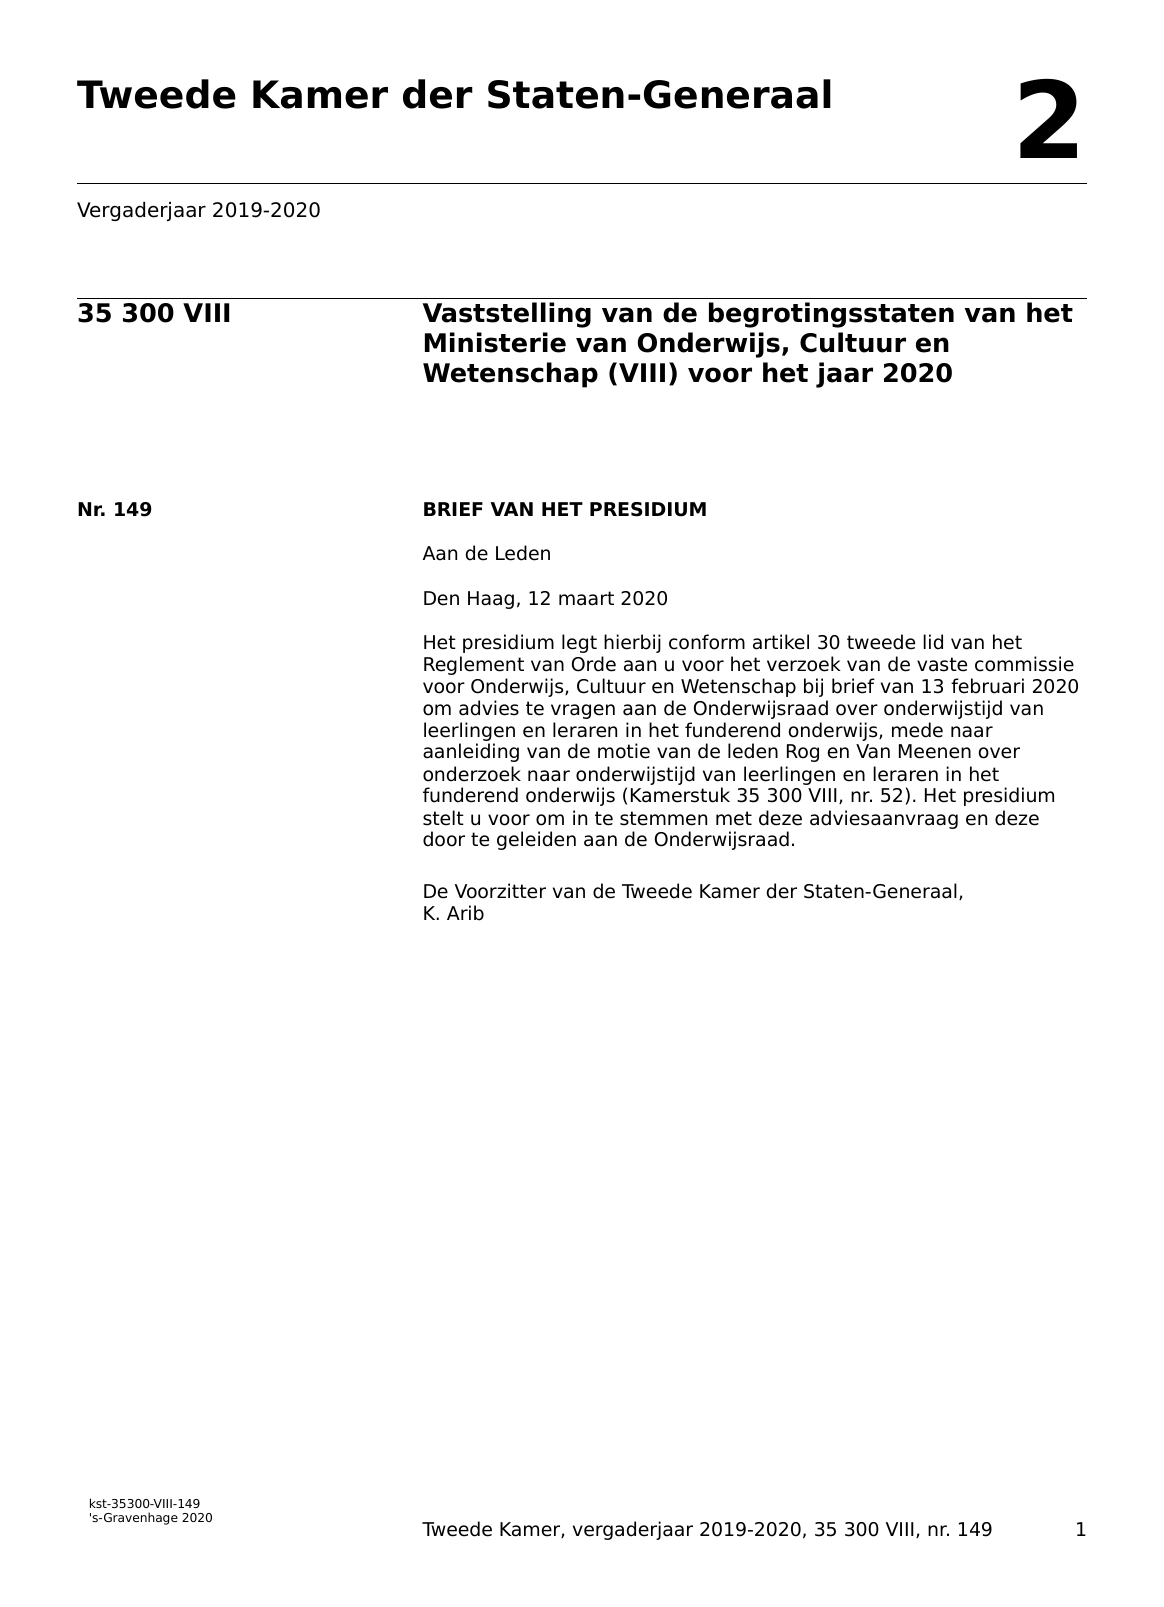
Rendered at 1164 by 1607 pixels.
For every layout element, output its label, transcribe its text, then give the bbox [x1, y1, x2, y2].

text Den Haag, 12 maart 2020 [422, 587, 1087, 609]
text De Voorzitter van de Tweede Kamer der Staten-Generaal, K. Arib [422, 881, 1087, 925]
table_cell Vergaderjaar 2019-2020 [77, 184, 1087, 298]
text 's-Gravenhage 2020 [88, 1511, 323, 1525]
text kst-35300-VIII-149 [88, 1497, 323, 1511]
table_header Tweede Kamer der Staten-Generaal [77, 59, 886, 183]
text Aan de Leden [422, 543, 1087, 565]
table_header 2 [886, 59, 1087, 183]
subtitle 35 300 VIII Vaststelling van de begrotingsstaten van het Ministerie van Onderwijs, Cultuur en Wetenschap (VIII) voor het jaar 2020 [77, 299, 1087, 388]
subtitle Nr. 149 BRIEF VAN HET PRESIDIUM [77, 499, 1087, 521]
text Het presidium legt hierbij conform artikel 30 tweede lid van het Reglement van Orde aan u voor het verzoek van de vaste commissie voor Onderwijs, Cultuur en Wetenschap bij brief van 13 februari 2020 om advies te vragen aan de Onderwijsraad over onderwijstijd van leerlingen en leraren in het funderend onderwijs, mede naar aanleiding van de motie van de leden Rog en Van Meenen over onderzoek naar onderwijstijd van leerlingen en leraren in het funderend onderwijs (Kamerstuk 35 300 VIII, nr. 52). Het presidium stelt u voor om in te stemmen met deze adviesaanvraag en deze door te geleiden aan de Onderwijsraad. [422, 632, 1087, 851]
